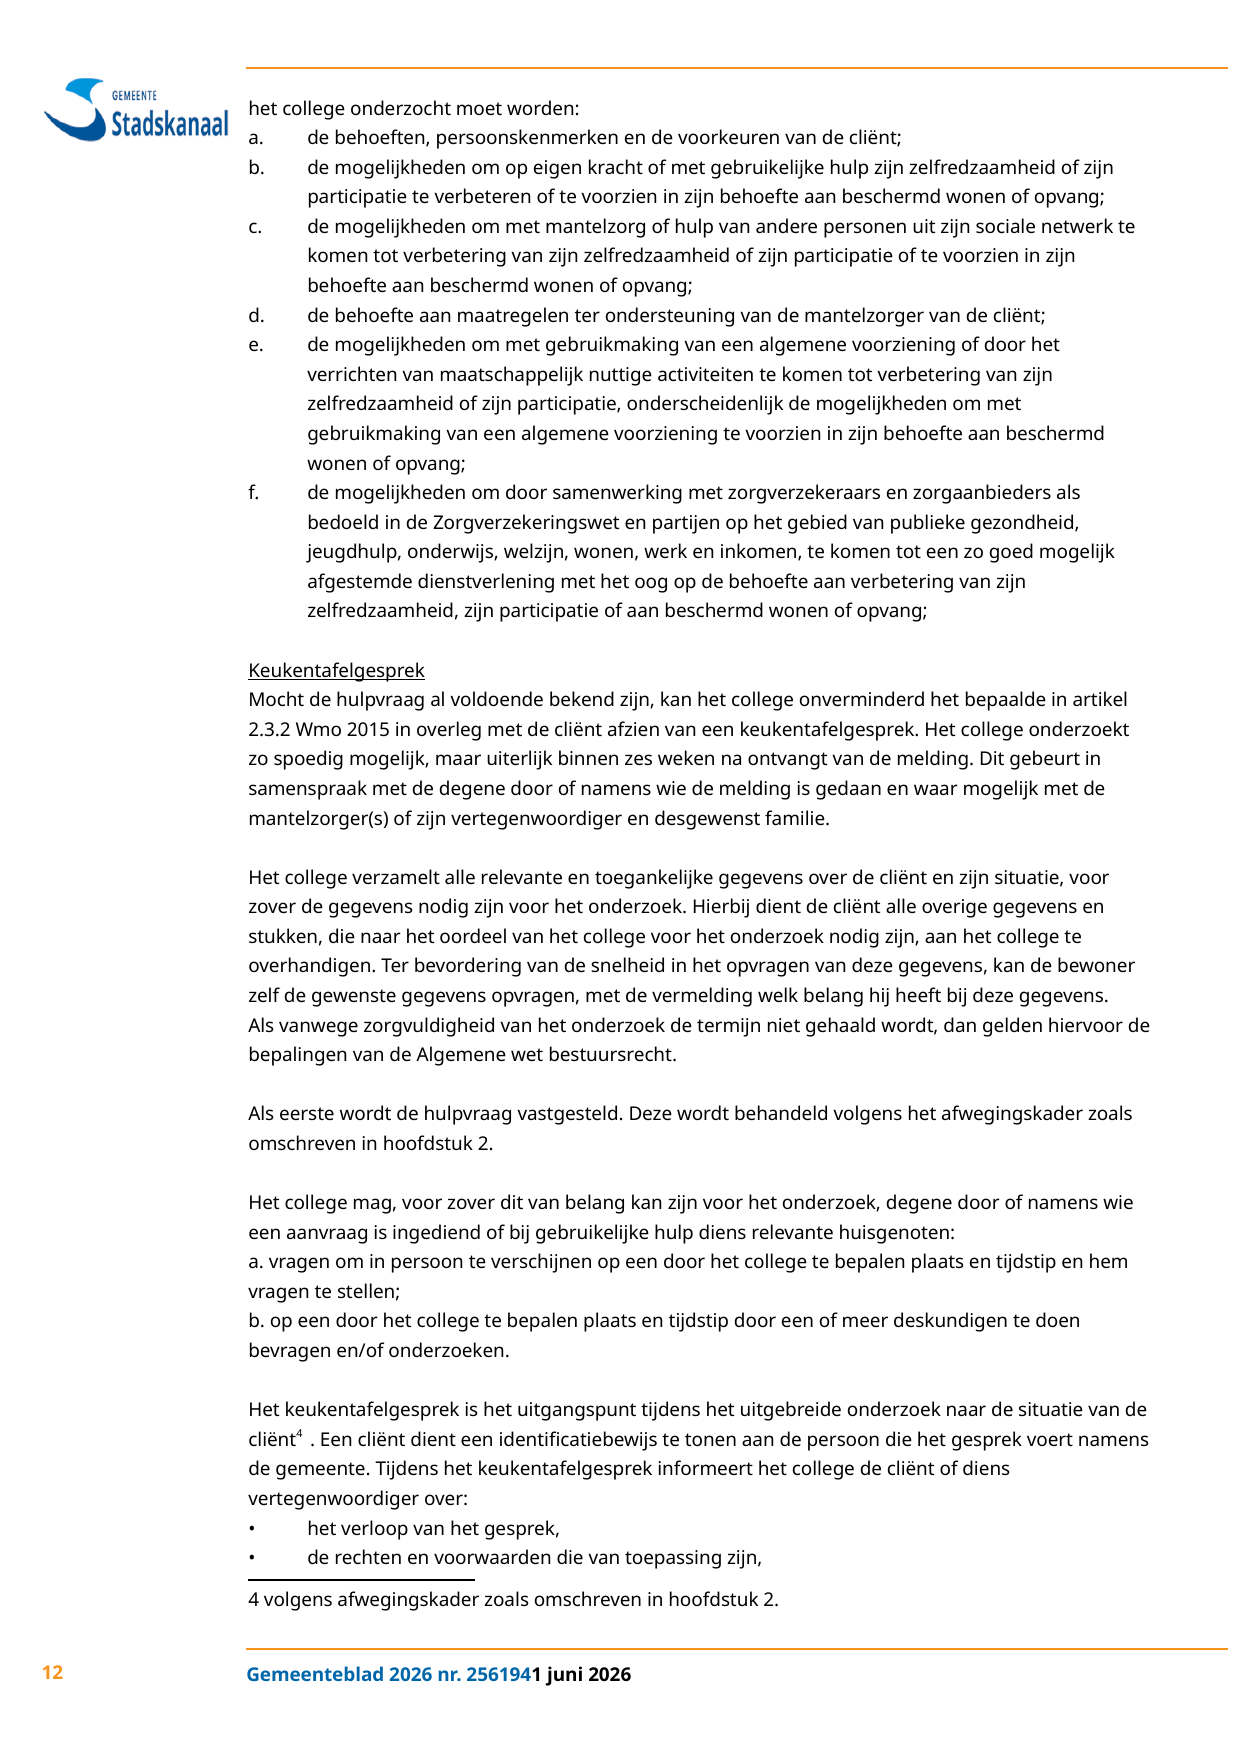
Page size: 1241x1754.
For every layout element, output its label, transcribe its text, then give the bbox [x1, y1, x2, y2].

text Mocht de hulpvraag al voldoende bekend zijn, kan het college onverminderd het bepaalde in artikel 2.3.2 Wmo 2015 in overleg met de cliënt afzien van een keukentafelgesprek. Het college onderzoekt zo spoedig mogelijk, maar uiterlijk binnen zes weken na ontvangt van de melding. Dit gebeurt in samenspraak met de degene door of namens wie de melding is gedaan en waar mogelijk met de mantelzorger(s) of zijn vertegenwoordiger en desgewenst familie. [248, 686, 1152, 831]
text het college onderzocht moet worden: [248, 95, 1152, 121]
text Als eerste wordt de hulpvraag vastgesteld. Deze wordt behandeld volgens het afwegingskader zoals omschreven in hoofdstuk 2. [248, 1101, 1152, 1156]
picture [41, 47, 231, 172]
text Het college verzamelt alle relevante en toegankelijke gegevens over de cliënt en zijn situatie, voor zover de gegevens nodig zijn voor het onderzoek. Hierbij dient de cliënt alle overige gegevens en stukken, die naar het oordeel van het college voor het onderzoek nodig zijn, aan het college te overhandigen. Ter bevordering van de snelheid in het opvragen van deze gegevens, kan de bewoner zelf de gewenste gegevens opvragen, met de vermelding welk belang hij heeft bij deze gegevens. [248, 864, 1152, 1008]
list de behoeften, persoonskenmerken en de voorkeuren van de cliënt; [248, 124, 1152, 150]
text Het keukentafelgesprek is het uitgangspunt tijdens het uitgebreide onderzoek naar de situatie van de cliënt . Een cliënt dient een identificatiebewijs te tonen aan de persoon die het gesprek voert namens de gemeente. Tijdens het keukentafelgesprek informeert het college de cliënt of diens vertegenwoordiger over: [248, 1396, 1152, 1511]
list de mogelijkheden om op eigen kracht of met gebruikelijke hulp zijn zelfredzaamheid of zijn participatie te verbeteren of te voorzien in zijn behoefte aan beschermd wonen of opvang; [248, 154, 1152, 209]
list de mogelijkheden om met mantelzorg of hulp van andere personen uit zijn sociale netwerk te komen tot verbetering van zijn zelfredzaamheid of zijn participatie of te voorzien in zijn behoefte aan beschermd wonen of opvang; [248, 213, 1152, 298]
text Het college mag, voor zover dit van belang kan zijn voor het onderzoek, degene door of namens wie een aanvraag is ingediend of bij gebruikelijke hulp diens relevante huisgenoten: [248, 1189, 1152, 1245]
list de behoefte aan maatregelen ter ondersteuning van de mantelzorger van de cliënt; [248, 302, 1152, 328]
text Keukentafelgesprek [248, 657, 1152, 683]
text a. vragen om in persoon te verschijnen op een door het college te bepalen plaats en tijdstip en hem [248, 1248, 1152, 1274]
text b. op een door het college te bepalen plaats en tijdstip door een of meer deskundigen te doen [248, 1308, 1152, 1333]
list het verloop van het gesprek, [248, 1515, 1152, 1541]
list de mogelijkheden om door samenwerking met zorgverzekeraars en zorgaanbieders als bedoeld in de Zorgverzekeringswet en partijen op het gebied van publieke gezondheid, jeugdhulp, onderwijs, welzijn, wonen, werk en inkomen, te komen tot een zo goed mogelijk afgestemde dienstverlening met het oog op de behoefte aan verbetering van zijn zelfredzaamheid, zijn participatie of aan beschermd wonen of opvang; [248, 479, 1152, 623]
text vragen te stellen; [248, 1278, 1152, 1304]
list de mogelijkheden om met gebruikmaking van een algemene voorziening of door het verrichten van maatschappelijk nuttige activiteiten te komen tot verbetering van zijn zelfredzaamheid of zijn participatie, onderscheidenlijk de mogelijkheden om met gebruikmaking van een algemene voorziening te voorzien in zijn behoefte aan beschermd wonen of opvang; [248, 331, 1152, 476]
text bevragen en/of onderzoeken. [248, 1337, 1152, 1363]
list de rechten en voorwaarden die van toepassing zijn, [248, 1544, 1152, 1570]
text Als vanwege zorgvuldigheid van het onderzoek de termijn niet gehaald wordt, dan gelden hiervoor de bepalingen van de Algemene wet bestuursrecht. [248, 1012, 1152, 1067]
text volgens afwegingskader zoals omschreven in hoofdstuk 2. [248, 1586, 1152, 1612]
